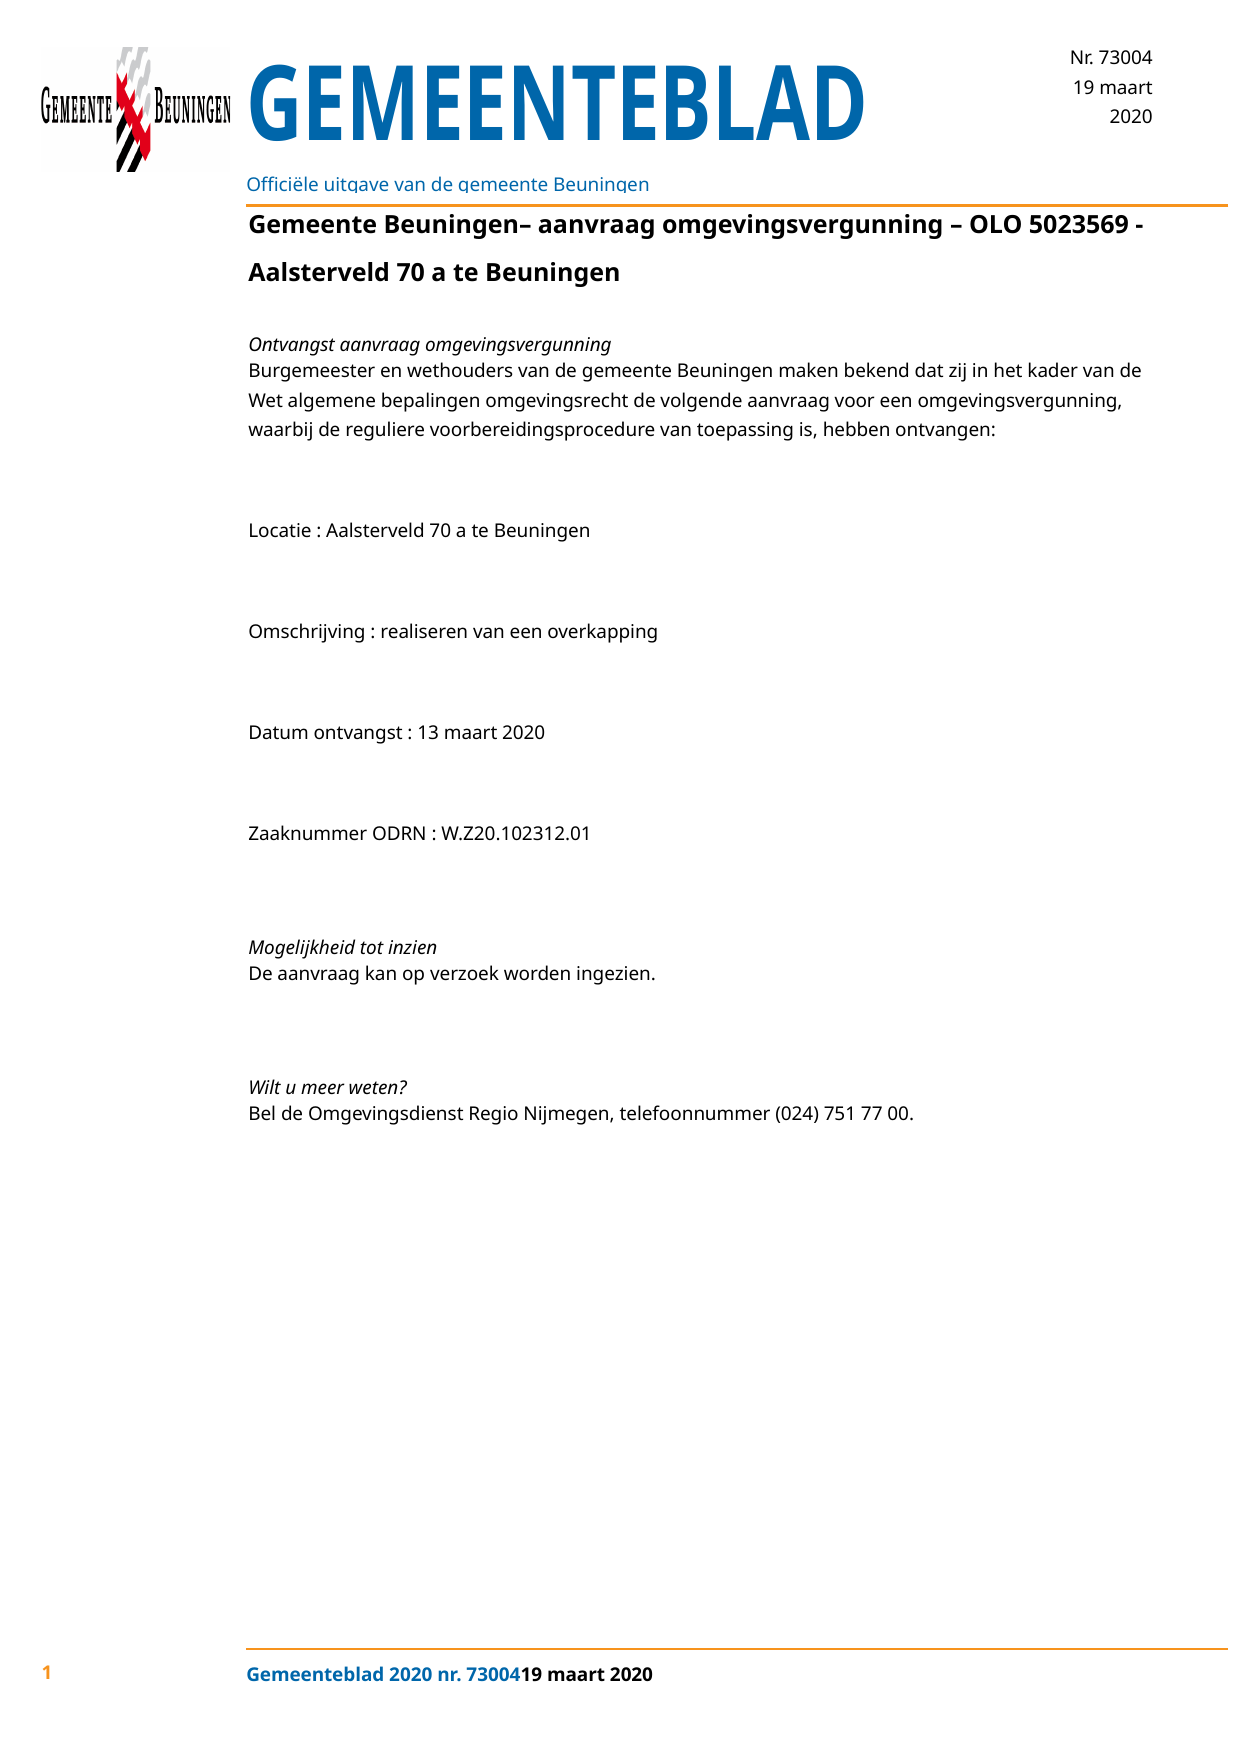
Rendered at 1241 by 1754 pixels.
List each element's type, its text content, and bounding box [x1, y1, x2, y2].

text Ontvangst aanvraag omgevingsvergunning [248, 331, 1152, 357]
picture [41, 47, 231, 172]
text Zaaknummer ODRN : W.Z20.102312.01 [248, 820, 1152, 845]
text Gemeente Beuningen– aanvraag omgevingsvergunning – OLO 5023569 - Aalsterveld 70 a te Beuningen [248, 207, 1152, 288]
text Wilt u meer weten? [248, 1074, 1152, 1100]
text Mogelijkheid tot inzien [248, 934, 1152, 960]
text Omschrijving : realiseren van een overkapping [248, 618, 1152, 644]
text Datum ontvangst : 13 maart 2020 [248, 719, 1152, 744]
text Burgemeester en wethouders van de gemeente Beuningen maken bekend dat zij in het kader van de Wet algemene bepalingen omgevingsrecht de volgende aanvraag voor een omgevingsvergunning, waarbij de reguliere voorbereidingsprocedure van toepassing is, hebben ontvangen: [248, 357, 1152, 442]
text Bel de Omgevingsdienst Regio Nijmegen, telefoonnummer (024) 751 77 00. [248, 1100, 1152, 1126]
text Locatie : Aalsterveld 70 a te Beuningen [248, 517, 1152, 543]
text De aanvraag kan op verzoek worden ingezien. [248, 960, 1152, 986]
